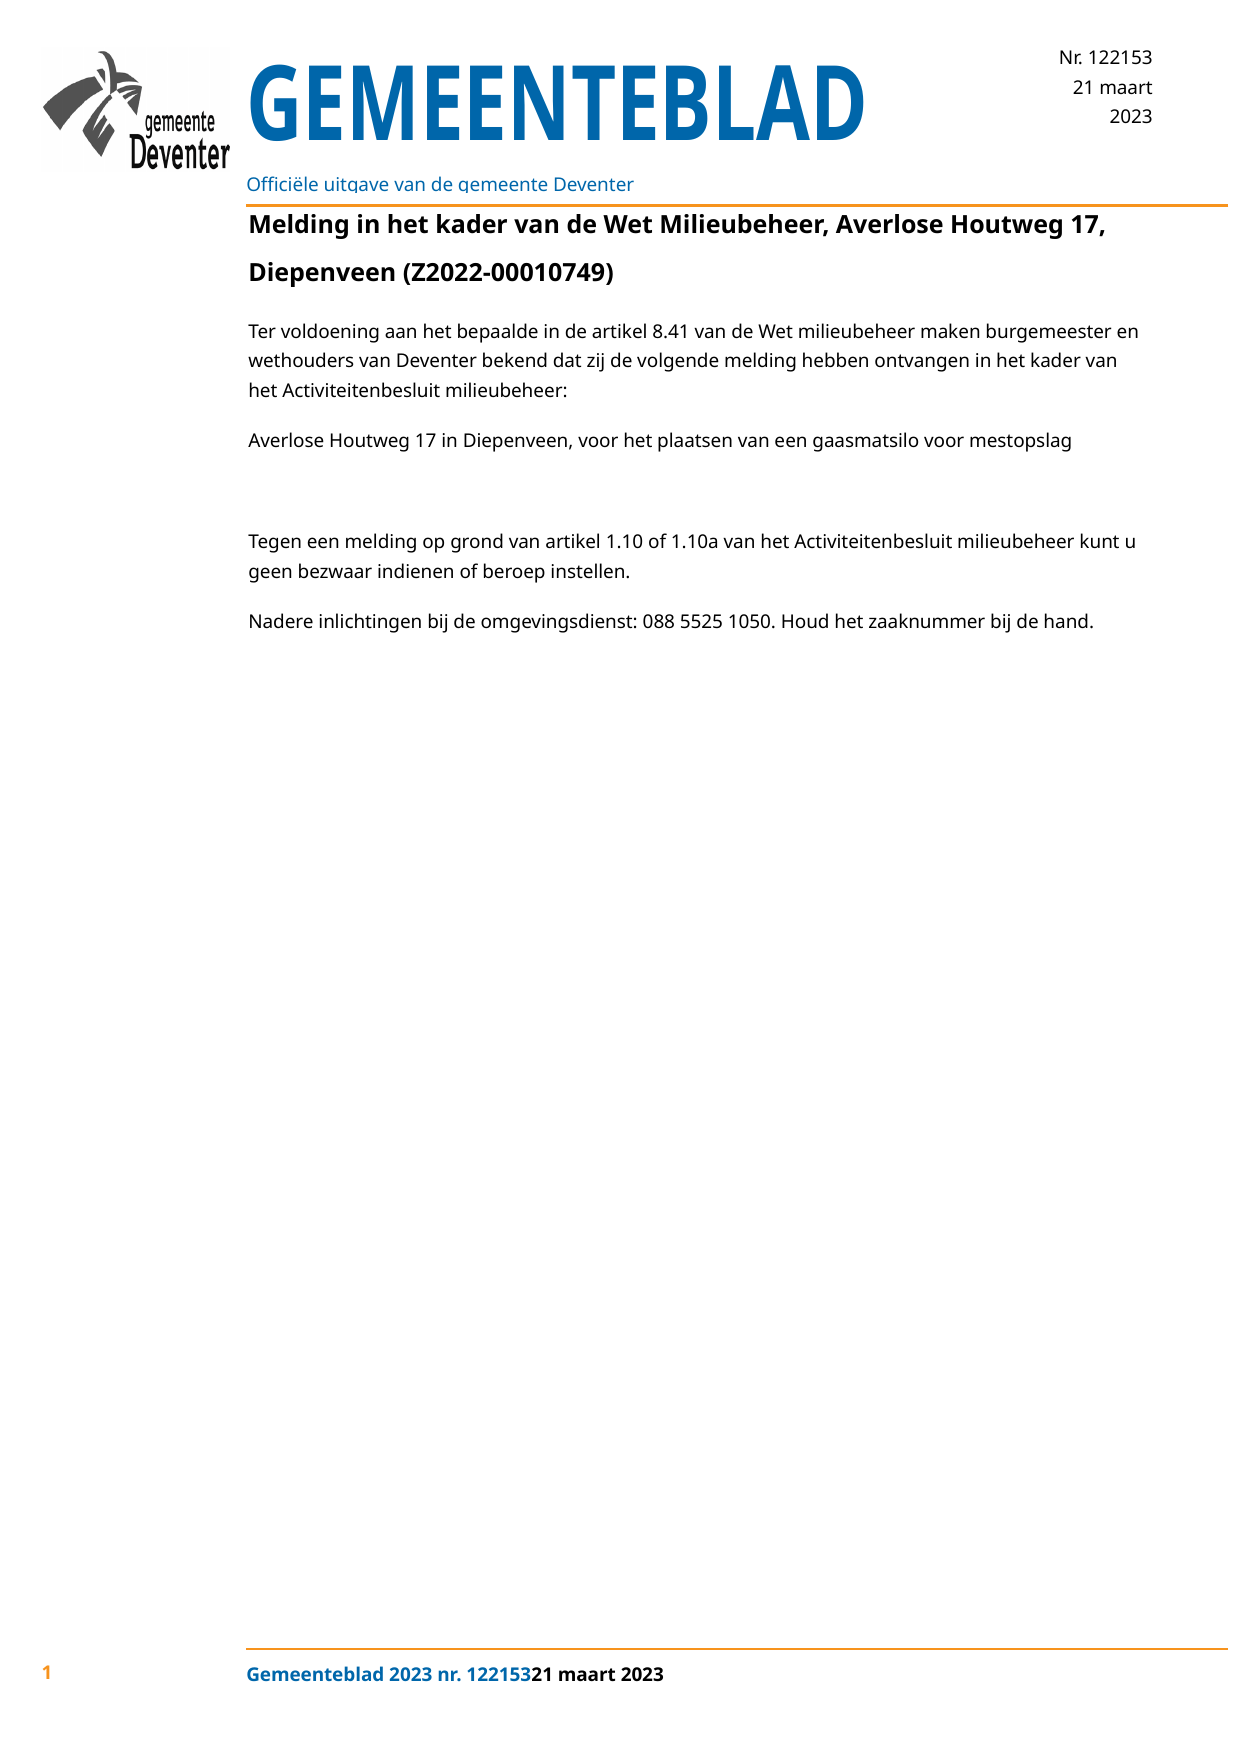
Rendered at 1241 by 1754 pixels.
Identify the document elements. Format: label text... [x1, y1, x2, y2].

text Ter voldoening aan het bepaalde in de artikel 8.41 van de Wet milieubeheer maken burgemeester en wethouders van Deventer bekend dat zij de volgende melding hebben ontvangen in het kader van het Activiteitenbesluit milieubeheer: [248, 318, 1152, 403]
text Tegen een melding op grond van artikel 1.10 of 1.10a van het Activiteitenbesluit milieubeheer kunt u geen bezwaar indienen of beroep instellen. [248, 528, 1152, 584]
text Averlose Houtweg 17 in Diepenveen, voor het plaatsen van een gaasmatsilo voor mestopslag [248, 427, 1152, 453]
text Nadere inlichtingen bij de omgevingsdienst: 088 5525 1050. Houd het zaaknummer bij de hand. [248, 608, 1152, 634]
text Melding in het kader van de Wet Milieubeheer, Averlose Houtweg 17, Diepenveen (Z2022-00010749) [248, 207, 1152, 288]
picture [41, 47, 231, 172]
